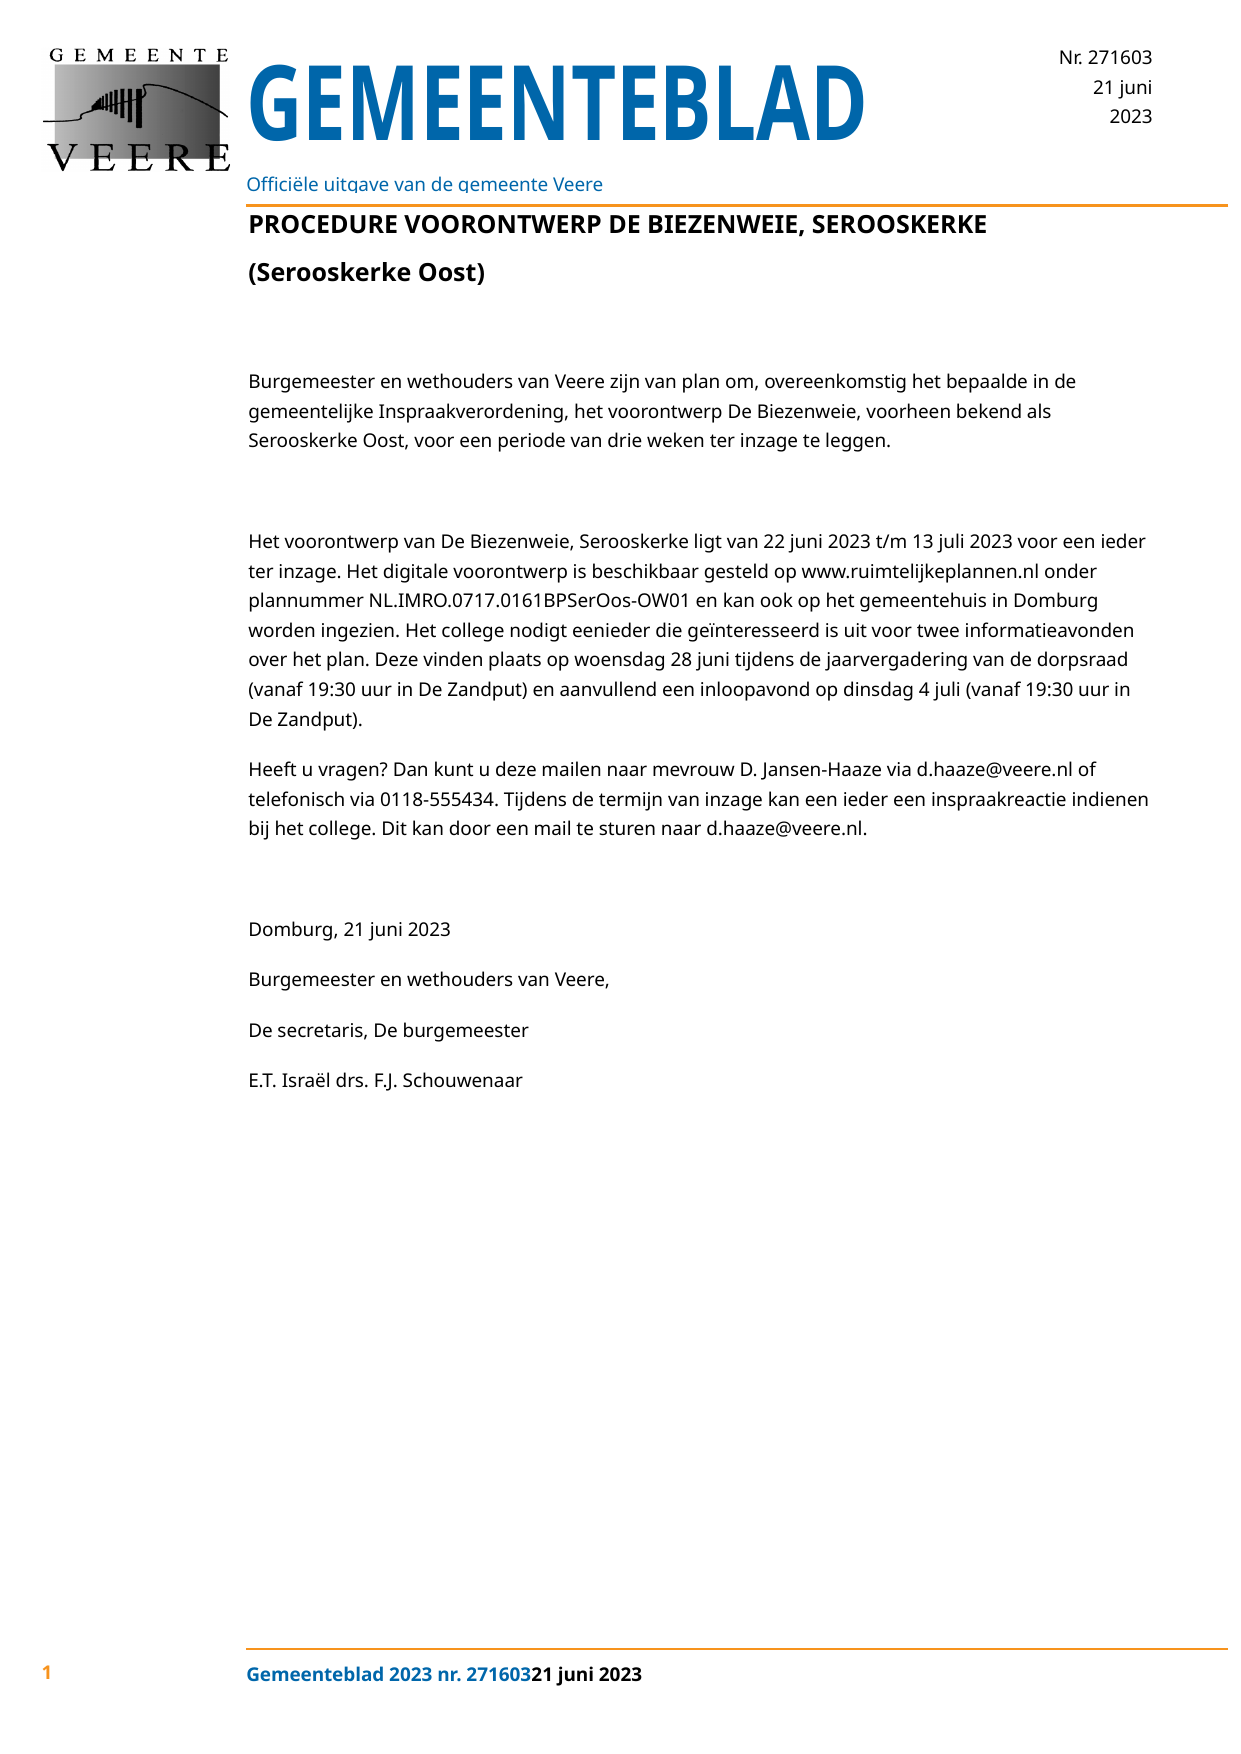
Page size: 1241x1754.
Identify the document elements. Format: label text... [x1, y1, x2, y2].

text PROCEDURE VOORONTWERP DE BIEZENWEIE, SEROOSKERKE (Serooskerke Oost) [248, 207, 1152, 288]
text Burgemeester en wethouders van Veere zijn van plan om, overeenkomstig het bepaalde in de gemeentelijke Inspraakverordening, het voorontwerp De Biezenweie, voorheen bekend als Serooskerke Oost, voor een periode van drie weken ter inzage te leggen. [248, 368, 1152, 453]
text Burgemeester en wethouders van Veere, [248, 967, 1152, 992]
text De secretaris, De burgemeester [248, 1017, 1152, 1043]
text E.T. Israël drs. F.J. Schouwenaar [248, 1067, 1152, 1093]
text Het voorontwerp van De Biezenweie, Serooskerke ligt van 22 juni 2023 t/m 13 juli 2023 voor een ieder ter inzage. Het digitale voorontwerp is beschikbaar gesteld op www.ruimtelijkeplannen.nl onder plannummer NL.IMRO.0717.0161BPSerOos-OW01 en kan ook op het gemeentehuis in Domburg worden ingezien. Het college nodigt eenieder die geïnteresseerd is uit voor twee informatieavonden over het plan. Deze vinden plaats op woensdag 28 juni tijdens de jaarvergadering van de dorpsraad (vanaf 19:30 uur in De Zandput) en aanvullend een inloopavond op dinsdag 4 juli (vanaf 19:30 uur in De Zandput). [248, 528, 1152, 732]
picture [41, 47, 231, 172]
text Heeft u vragen? Dan kunt u deze mailen naar mevrouw D. Jansen-Haaze via d.haaze@veere.nl of telefonisch via 0118-555434. Tijdens de termijn van inzage kan een ieder een inspraakreactie indienen bij het college. Dit kan door een mail te sturen naar d.haaze@veere.nl. [248, 756, 1152, 841]
text Domburg, 21 juni 2023 [248, 916, 1152, 942]
